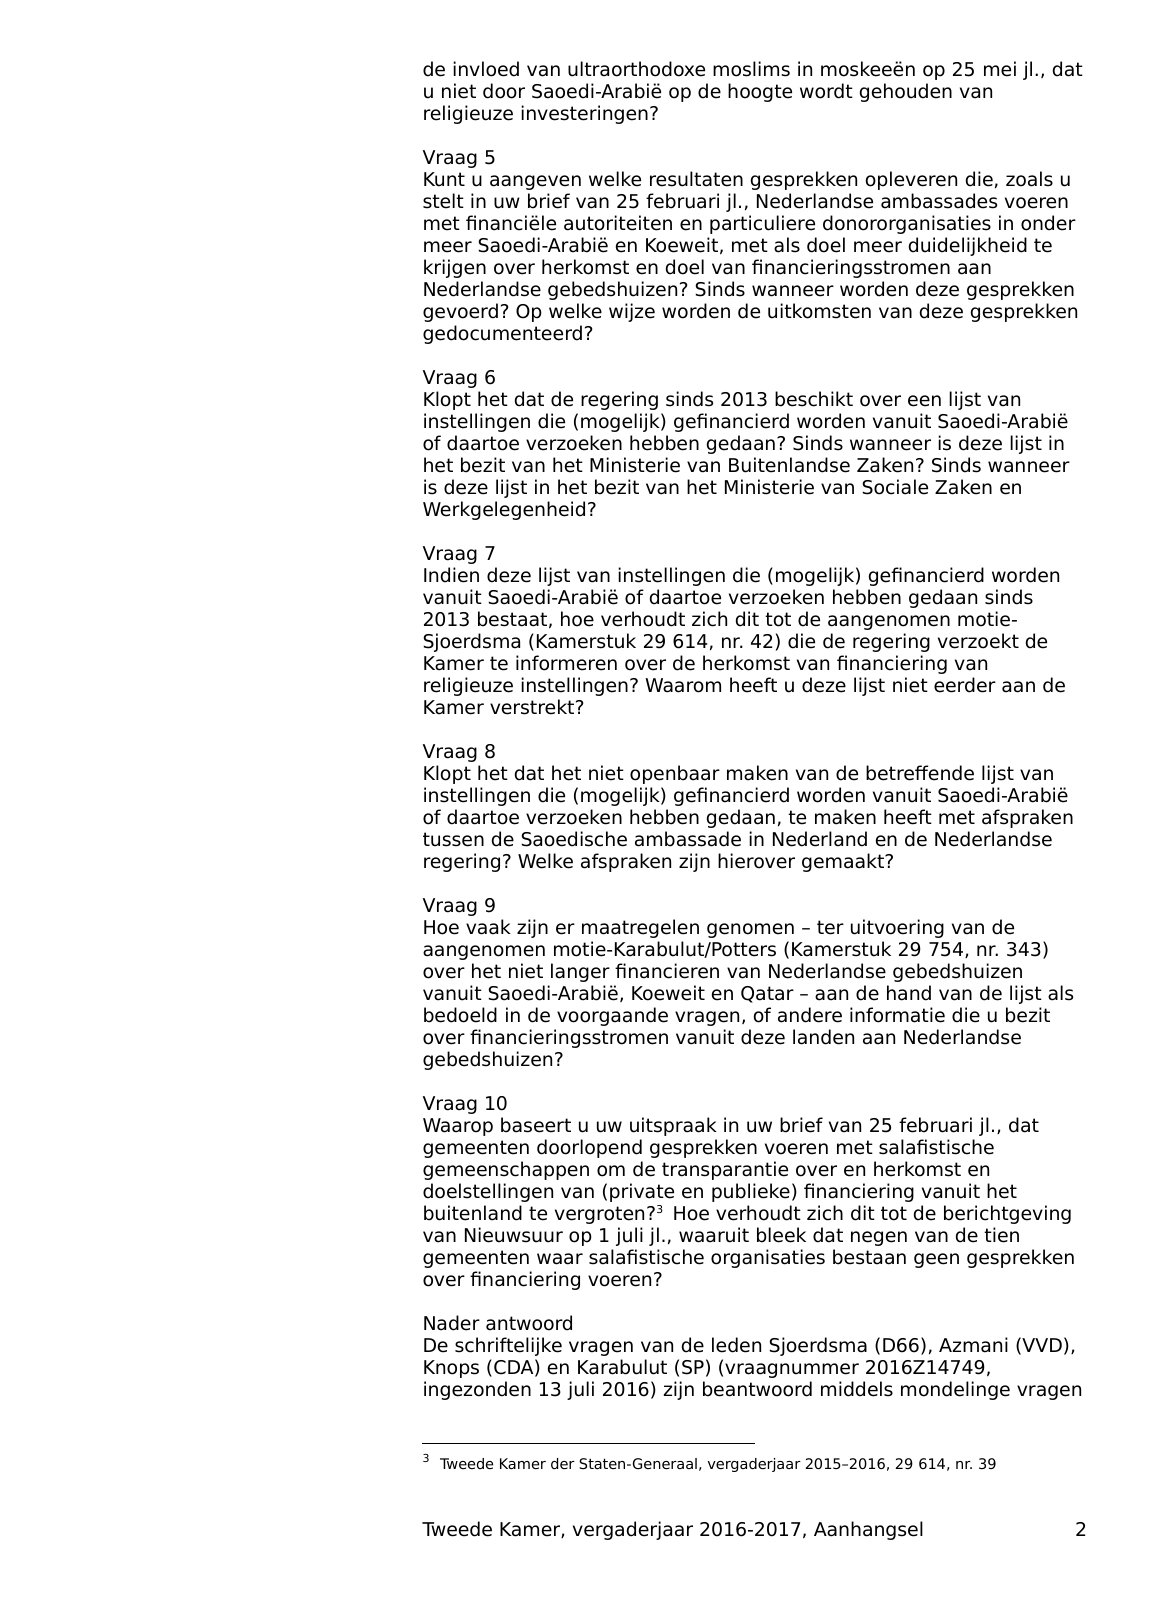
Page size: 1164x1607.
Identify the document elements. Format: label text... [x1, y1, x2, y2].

text Klopt het dat de regering sinds 2013 beschikt over een lijst van instellingen die (mogelijk) gefinancierd worden vanuit Saoedi-Arabië of daartoe verzoeken hebben gedaan? Sinds wanneer is deze lijst in het bezit van het Ministerie van Buitenlandse Zaken? Sinds wanneer is deze lijst in het bezit van het Ministerie van Sociale Zaken en Werkgelegenheid? [422, 389, 1087, 521]
text Vraag 8 [422, 741, 1087, 763]
text Indien deze lijst van instellingen die (mogelijk) gefinancierd worden vanuit Saoedi-Arabië of daartoe verzoeken hebben gedaan sinds 2013 bestaat, hoe verhoudt zich dit tot de aangenomen motie-Sjoerdsma (Kamerstuk 29 614, nr. 42) die de regering verzoekt de Kamer te informeren over de herkomst van financiering van religieuze instellingen? Waarom heeft u deze lijst niet eerder aan de Kamer verstrekt? [422, 565, 1087, 719]
text Klopt het dat het niet openbaar maken van de betreffende lijst van instellingen die (mogelijk) gefinancierd worden vanuit Saoedi-Arabië of daartoe verzoeken hebben gedaan, te maken heeft met afspraken tussen de Saoedische ambassade in Nederland en de Nederlandse regering? Welke afspraken zijn hierover gemaakt? [422, 763, 1087, 873]
text Vraag 7 [422, 543, 1087, 565]
text De schriftelijke vragen van de leden Sjoerdsma (D66), Azmani (VVD), Knops (CDA) en Karabulut (SP) (vraagnummer 2016Z14749, ingezonden 13 juli 2016) zijn beantwoord middels mondelinge vragen [422, 1335, 1087, 1401]
text Vraag 5 [422, 147, 1087, 169]
text Vraag 10 [422, 1093, 1087, 1115]
text Vraag 6 [422, 367, 1087, 389]
text Tweede Kamer der Staten-Generaal, vergaderjaar 2015–2016, 29 614, nr. 39 [422, 1452, 1087, 1474]
text Vraag 9 [422, 895, 1087, 917]
text Hoe vaak zijn er maatregelen genomen – ter uitvoering van de aangenomen motie-Karabulut/Potters (Kamerstuk 29 754, nr. 343) over het niet langer financieren van Nederlandse gebedshuizen vanuit Saoedi-Arabië, Koeweit en Qatar – aan de hand van de lijst als bedoeld in de voorgaande vragen, of andere informatie die u bezit over financieringsstromen vanuit deze landen aan Nederlandse gebedshuizen? [422, 917, 1087, 1071]
text Kunt u aangeven welke resultaten gesprekken opleveren die, zoals u stelt in uw brief van 25 februari jl., Nederlandse ambassades voeren met financiële autoriteiten en particuliere donororganisaties in onder meer Saoedi-Arabië en Koeweit, met als doel meer duidelijkheid te krijgen over herkomst en doel van financieringsstromen aan Nederlandse gebedshuizen? Sinds wanneer worden deze gesprekken gevoerd? Op welke wijze worden de uitkomsten van deze gesprekken gedocumenteerd? [422, 169, 1087, 345]
text Nader antwoord [422, 1313, 1087, 1335]
text Waarop baseert u uw uitspraak in uw brief van 25 februari jl., dat gemeenten doorlopend gesprekken voeren met salafistische gemeenschappen om de transparantie over en herkomst en doelstellingen van (private en publieke) financiering vanuit het buitenland te vergroten? Hoe verhoudt zich dit tot de berichtgeving van Nieuwsuur op 1 juli jl., waaruit bleek dat negen van de tien gemeenten waar salafistische organisaties bestaan geen gesprekken over financiering voeren? [422, 1115, 1087, 1291]
text de invloed van ultraorthodoxe moslims in moskeeën op 25 mei jl., dat u niet door Saoedi-Arabië op de hoogte wordt gehouden van religieuze investeringen? [422, 59, 1087, 125]
